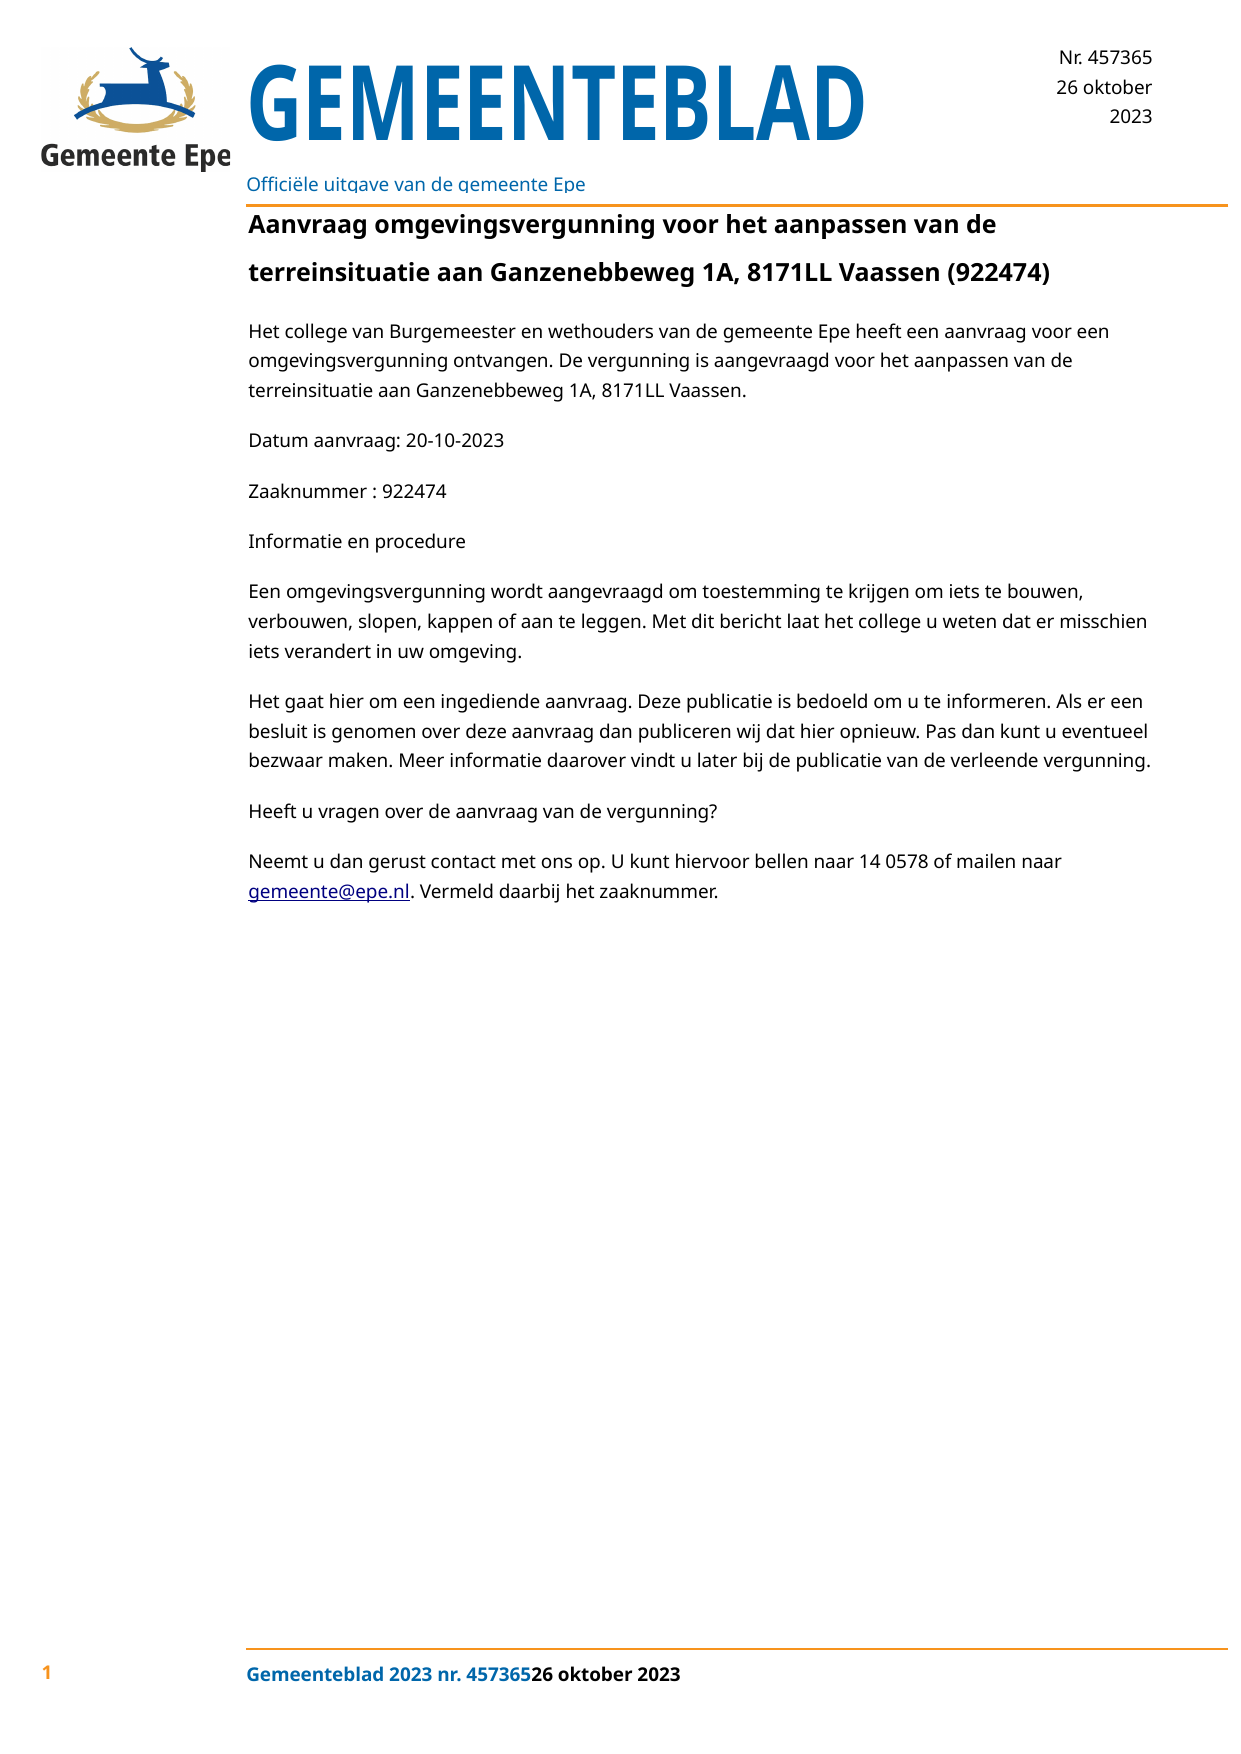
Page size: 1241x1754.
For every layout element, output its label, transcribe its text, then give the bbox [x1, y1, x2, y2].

text Aanvraag omgevingsvergunning voor het aanpassen van de terreinsituatie aan Ganzenebbeweg 1A, 8171LL Vaassen (922474) [248, 207, 1152, 288]
text Informatie en procedure [248, 528, 1152, 554]
text Zaaknummer : 922474 [248, 478, 1152, 504]
text Heeft u vragen over de aanvraag van de vergunning? [248, 798, 1152, 824]
text Datum aanvraag: 20-10-2023 [248, 427, 1152, 453]
picture [41, 47, 231, 172]
text Het college van Burgemeester en wethouders van de gemeente Epe heeft een aanvraag voor een omgevingsvergunning ontvangen. De vergunning is aangevraagd voor het aanpassen van de terreinsituatie aan Ganzenebbeweg 1A, 8171LL Vaassen. [248, 318, 1152, 403]
text Neemt u dan gerust contact met ons op. U kunt hiervoor bellen naar 14 0578 of mailen naar gemeente@epe.nl. Vermeld daarbij het zaaknummer. [248, 848, 1152, 904]
text Een omgevingsvergunning wordt aangevraagd om toestemming te krijgen om iets te bouwen, verbouwen, slopen, kappen of aan te leggen. Met dit bericht laat het college u weten dat er misschien iets verandert in uw omgeving. [248, 579, 1152, 664]
text Het gaat hier om een ingediende aanvraag. Deze publicatie is bedoeld om u te informeren. Als er een besluit is genomen over deze aanvraag dan publiceren wij dat hier opnieuw. Pas dan kunt u eventueel bezwaar maken. Meer informatie daarover vindt u later bij de publicatie van de verleende vergunning. [248, 688, 1152, 773]
